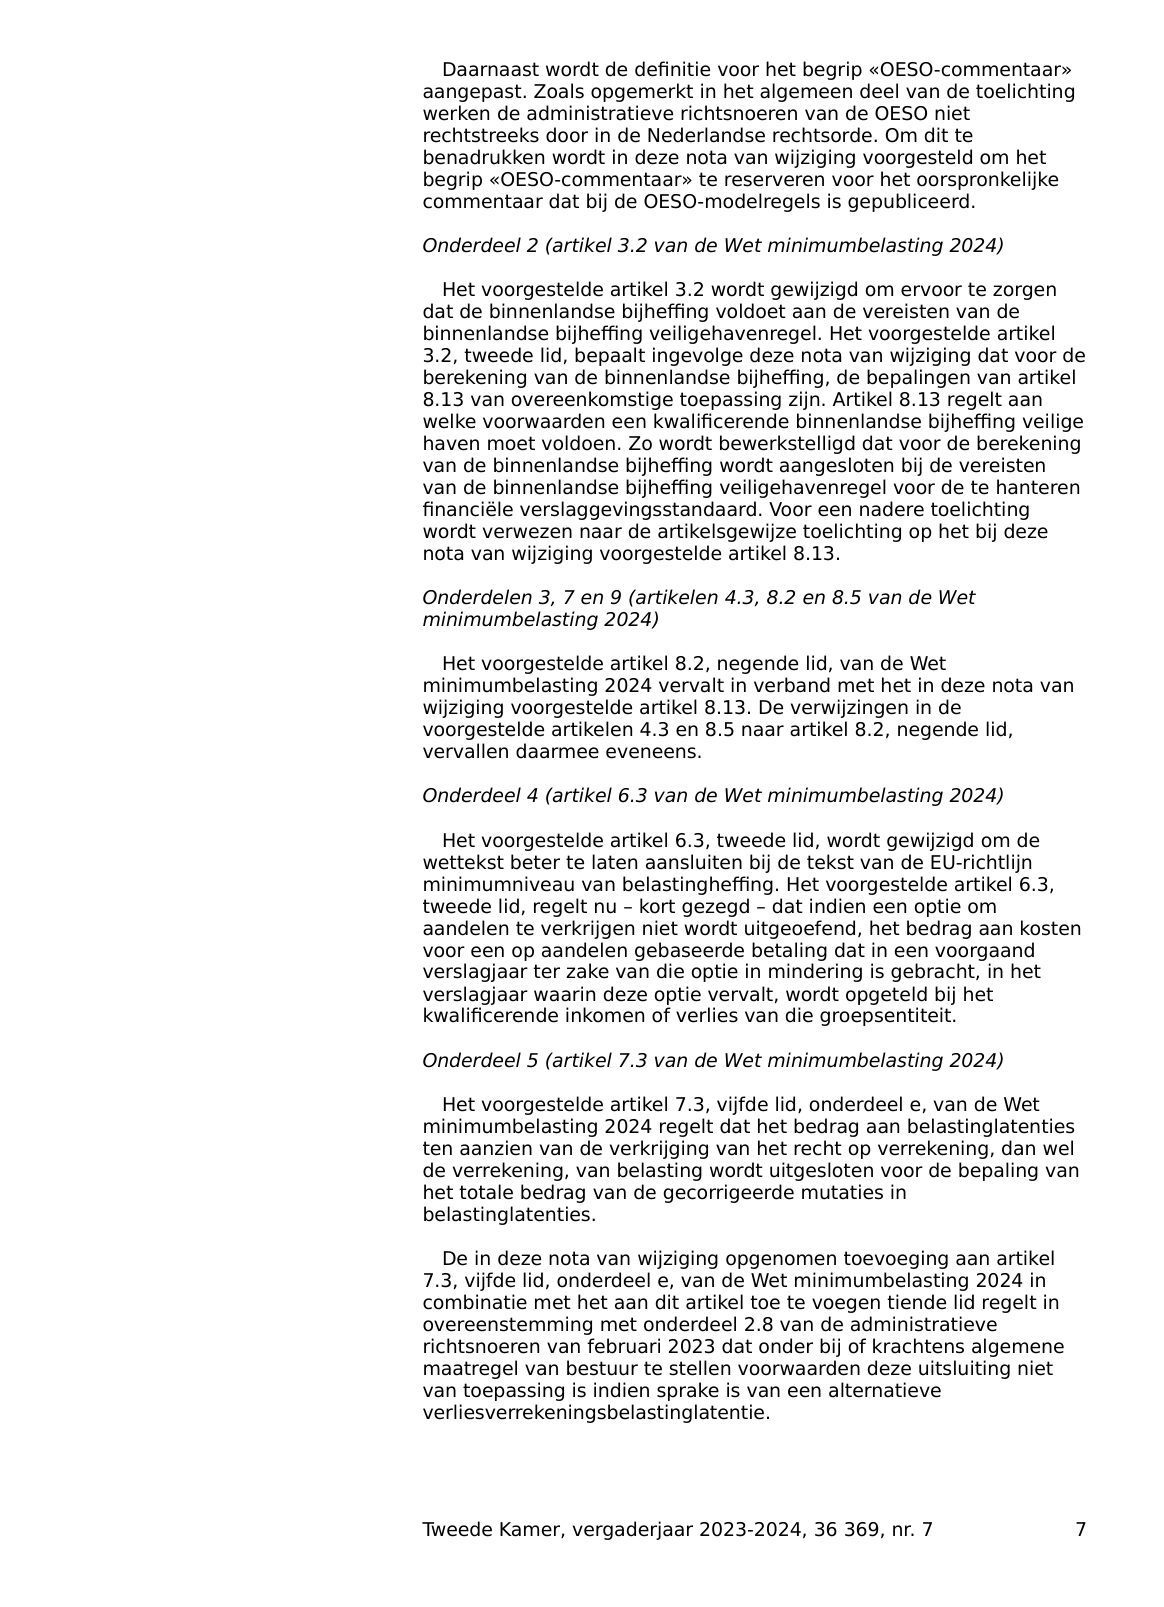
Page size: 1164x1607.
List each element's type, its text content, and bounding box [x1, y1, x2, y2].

subtitle Onderdelen 3, 7 en 9 (artikelen 4.3, 8.2 en 8.5 van de Wet minimumbelasting 2024) [422, 587, 1087, 631]
subtitle Onderdeel 4 (artikel 6.3 van de Wet minimumbelasting 2024) [422, 785, 1087, 807]
text Het voorgestelde artikel 3.2 wordt gewijzigd om ervoor te zorgen dat de binnenlandse bijheffing voldoet aan de vereisten van de binnenlandse bijheffing veiligehavenregel. Het voorgestelde artikel 3.2, tweede lid, bepaalt ingevolge deze nota van wijziging dat voor de berekening van de binnenlandse bijheffing, de bepalingen van artikel 8.13 van overeenkomstige toepassing zijn. Artikel 8.13 regelt aan welke voorwaarden een kwalificerende binnenlandse bijheffing veilige haven moet voldoen. Zo wordt bewerkstelligd dat voor de berekening van de binnenlandse bijheffing wordt aangesloten bij de vereisten van de binnenlandse bijheffing veiligehavenregel voor de te hanteren financiële verslaggevingsstandaard. Voor een nadere toelichting wordt verwezen naar de artikelsgewijze toelichting op het bij deze nota van wijziging voorgestelde artikel 8.13. [422, 279, 1087, 565]
text De in deze nota van wijziging opgenomen toevoeging aan artikel 7.3, vijfde lid, onderdeel e, van de Wet minimumbelasting 2024 in combinatie met het aan dit artikel toe te voegen tiende lid regelt in overeenstemming met onderdeel 2.8 van de administratieve richtsnoeren van februari 2023 dat onder bij of krachtens algemene maatregel van bestuur te stellen voorwaarden deze uitsluiting niet van toepassing is indien sprake is van een alternatieve verliesverrekeningsbelastinglatentie. [422, 1248, 1087, 1424]
subtitle Onderdeel 5 (artikel 7.3 van de Wet minimumbelasting 2024) [422, 1049, 1087, 1072]
subtitle Onderdeel 2 (artikel 3.2 van de Wet minimumbelasting 2024) [422, 235, 1087, 257]
text Het voorgestelde artikel 6.3, tweede lid, wordt gewijzigd om de wettekst beter te laten aansluiten bij de tekst van de EU-richtlijn minimumniveau van belastingheffing. Het voorgestelde artikel 6.3, tweede lid, regelt nu – kort gezegd – dat indien een optie om aandelen te verkrijgen niet wordt uitgeoefend, het bedrag aan kosten voor een op aandelen gebaseerde betaling dat in een voorgaand verslagjaar ter zake van die optie in mindering is gebracht, in het verslagjaar waarin deze optie vervalt, wordt opgeteld bij het kwalificerende inkomen of verlies van die groepsentiteit. [422, 829, 1087, 1027]
text Daarnaast wordt de definitie voor het begrip «OESO-commentaar» aangepast. Zoals opgemerkt in het algemeen deel van de toelichting werken de administratieve richtsnoeren van de OESO niet rechtstreeks door in de Nederlandse rechtsorde. Om dit te benadrukken wordt in deze nota van wijziging voorgesteld om het begrip «OESO-commentaar» te reserveren voor het oorspronkelijke commentaar dat bij de OESO-modelregels is gepubliceerd. [422, 59, 1087, 213]
text Het voorgestelde artikel 7.3, vijfde lid, onderdeel e, van de Wet minimumbelasting 2024 regelt dat het bedrag aan belastinglatenties ten aanzien van de verkrijging van het recht op verrekening, dan wel de verrekening, van belasting wordt uitgesloten voor de bepaling van het totale bedrag van de gecorrigeerde mutaties in belastinglatenties. [422, 1094, 1087, 1226]
text Het voorgestelde artikel 8.2, negende lid, van de Wet minimumbelasting 2024 vervalt in verband met het in deze nota van wijziging voorgestelde artikel 8.13. De verwijzingen in de voorgestelde artikelen 4.3 en 8.5 naar artikel 8.2, negende lid, vervallen daarmee eveneens. [422, 653, 1087, 763]
